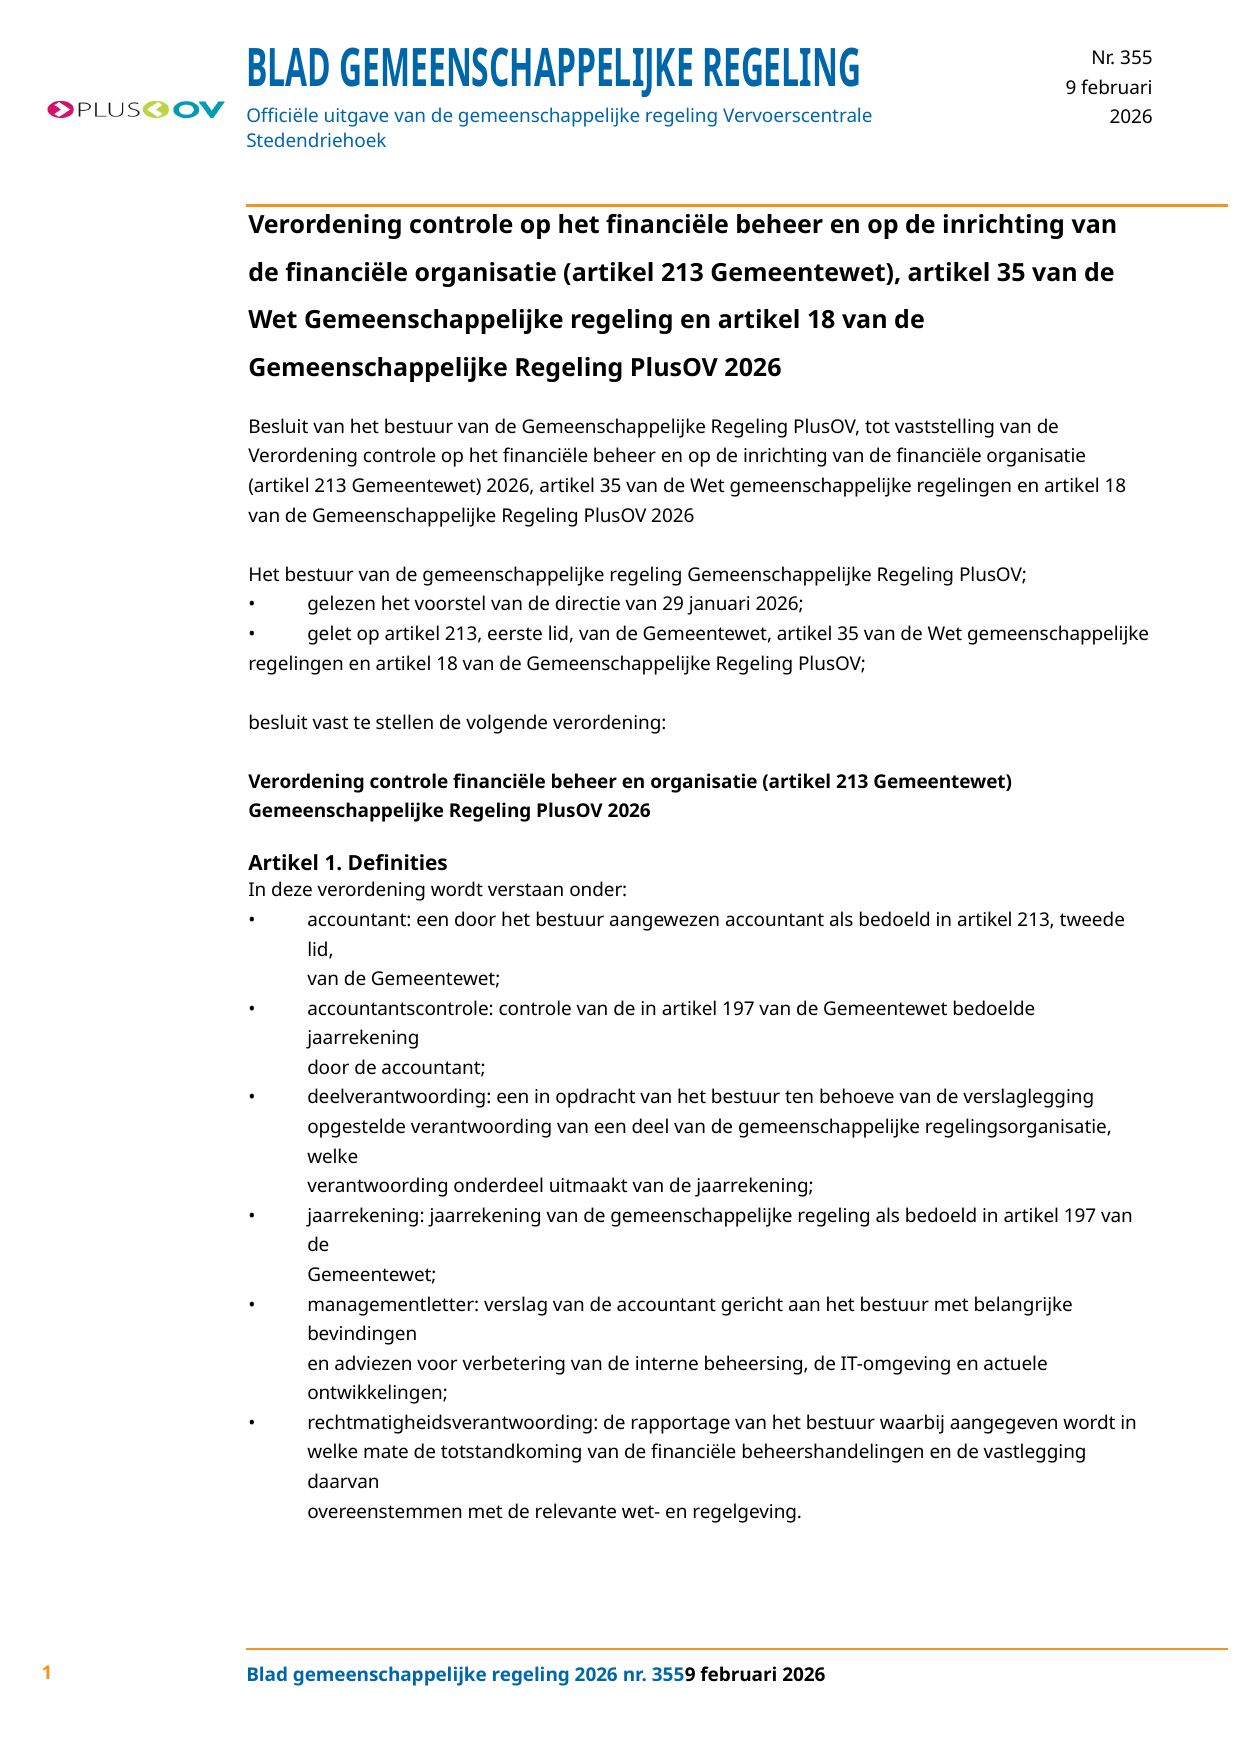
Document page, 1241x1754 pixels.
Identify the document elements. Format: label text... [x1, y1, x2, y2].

list opgestelde verantwoording van een deel van de gemeenschappelijke regelingsorganisatie, welke [248, 1113, 1152, 1168]
list en adviezen voor verbetering van de interne beheersing, de IT-omgeving en actuele [248, 1350, 1152, 1376]
list overeenstemmen met de relevante wet- en regelgeving. [248, 1498, 1152, 1523]
list accountantscontrole: controle van de in artikel 197 van de Gemeentewet bedoelde jaarrekening [248, 995, 1152, 1050]
list jaarrekening: jaarrekening van de gemeenschappelijke regeling als bedoeld in artikel 197 van de [248, 1202, 1152, 1257]
text Het bestuur van de gemeenschappelijke regeling Gemeenschappelijke Regeling PlusOV; [248, 561, 1152, 587]
text van de Gemeenschappelijke Regeling PlusOV 2026 [248, 502, 1152, 528]
text (artikel 213 Gemeentewet) 2026, artikel 35 van de Wet gemeenschappelijke regelingen en artikel 18 [248, 472, 1152, 498]
text regelingen en artikel 18 van de Gemeenschappelijke Regeling PlusOV; [248, 650, 1152, 676]
text Verordening controle financiële beheer en organisatie (artikel 213 Gemeentewet) [248, 768, 1152, 794]
list gelet op artikel 213, eerste lid, van de Gemeentewet, artikel 35 van de Wet gemeenschappelijke [248, 620, 1152, 646]
list welke mate de totstandkoming van de financiële beheershandelingen en de vastlegging daarvan [248, 1439, 1152, 1494]
text Besluit van het bestuur van de Gemeenschappelijke Regeling PlusOV, tot vaststelling van de [248, 413, 1152, 439]
text In deze verordening wordt verstaan onder: [248, 877, 1152, 902]
list Gemeentewet; [248, 1261, 1152, 1287]
list ontwikkelingen; [248, 1379, 1152, 1405]
list accountant: een door het bestuur aangewezen accountant als bedoeld in artikel 213, tweede lid, [248, 906, 1152, 961]
list gelezen het voorstel van de directie van 29 januari 2026; [248, 591, 1152, 616]
text Verordening controle op het financiële beheer en op de inrichting van de financiële organisatie [248, 443, 1152, 468]
list managementletter: verslag van de accountant gericht aan het bestuur met belangrijke bevindingen [248, 1291, 1152, 1346]
list verantwoording onderdeel uitmaakt van de jaarrekening; [248, 1172, 1152, 1198]
list van de Gemeentewet; [248, 965, 1152, 991]
picture [41, 47, 231, 172]
text Verordening controle op het financiële beheer en op de inrichting van de financiële organisatie (artikel 213 Gemeentewet), artikel 35 van de Wet Gemeenschappelijke regeling en artikel 18 van de Gemeenschappelijke Regeling PlusOV 2026 [248, 207, 1152, 384]
list deelverantwoording: een in opdracht van het bestuur ten behoeve van de verslaglegging [248, 1084, 1152, 1109]
text besluit vast te stellen de volgende verordening: [248, 709, 1152, 735]
list door de accountant; [248, 1054, 1152, 1080]
text Gemeenschappelijke Regeling PlusOV 2026 [248, 798, 1152, 823]
text Artikel 1. Definities [248, 848, 1152, 877]
list rechtmatigheidsverantwoording: de rapportage van het bestuur waarbij aangegeven wordt in [248, 1409, 1152, 1435]
